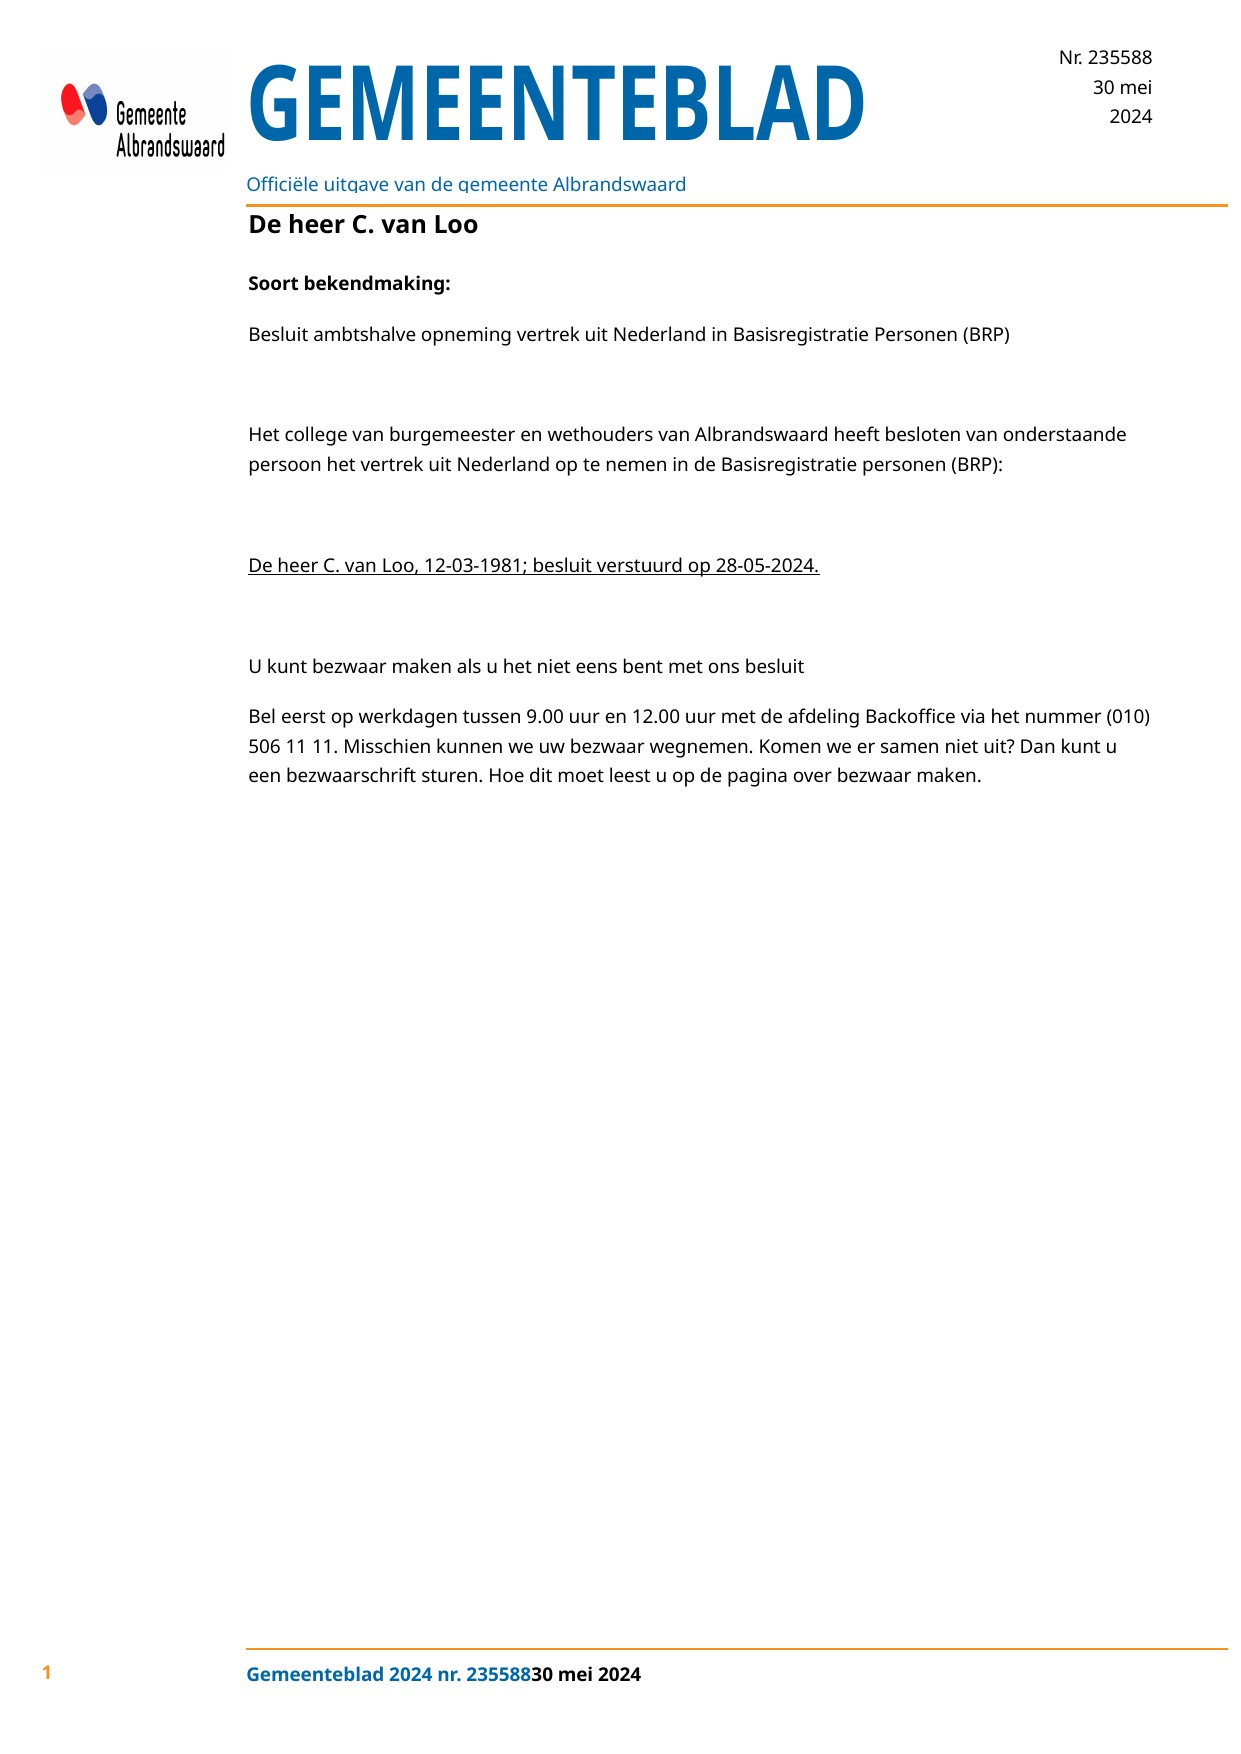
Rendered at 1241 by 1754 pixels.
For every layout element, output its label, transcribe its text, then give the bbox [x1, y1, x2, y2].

text Soort bekendmaking: [248, 270, 1152, 296]
picture [41, 47, 231, 172]
text Bel eerst op werkdagen tussen 9.00 uur en 12.00 uur met de afdeling Backoffice via het nummer (010) 506 11 11. Misschien kunnen we uw bezwaar wegnemen. Komen we er samen niet uit? Dan kunt u een bezwaarschrift sturen. Hoe dit moet leest u op de pagina over bezwaar maken. [248, 703, 1152, 788]
text De heer C. van Loo, 12-03-1981; besluit verstuurd op 28-05-2024. [248, 552, 1152, 578]
text Besluit ambtshalve opneming vertrek uit Nederland in Basisregistratie Personen (BRP) [248, 321, 1152, 346]
text U kunt bezwaar maken als u het niet eens bent met ons besluit [248, 653, 1152, 678]
text Het college van burgemeester en wethouders van Albrandswaard heeft besloten van onderstaande persoon het vertrek uit Nederland op te nemen in de Basisregistratie personen (BRP): [248, 422, 1152, 477]
text De heer C. van Loo [248, 207, 1152, 241]
